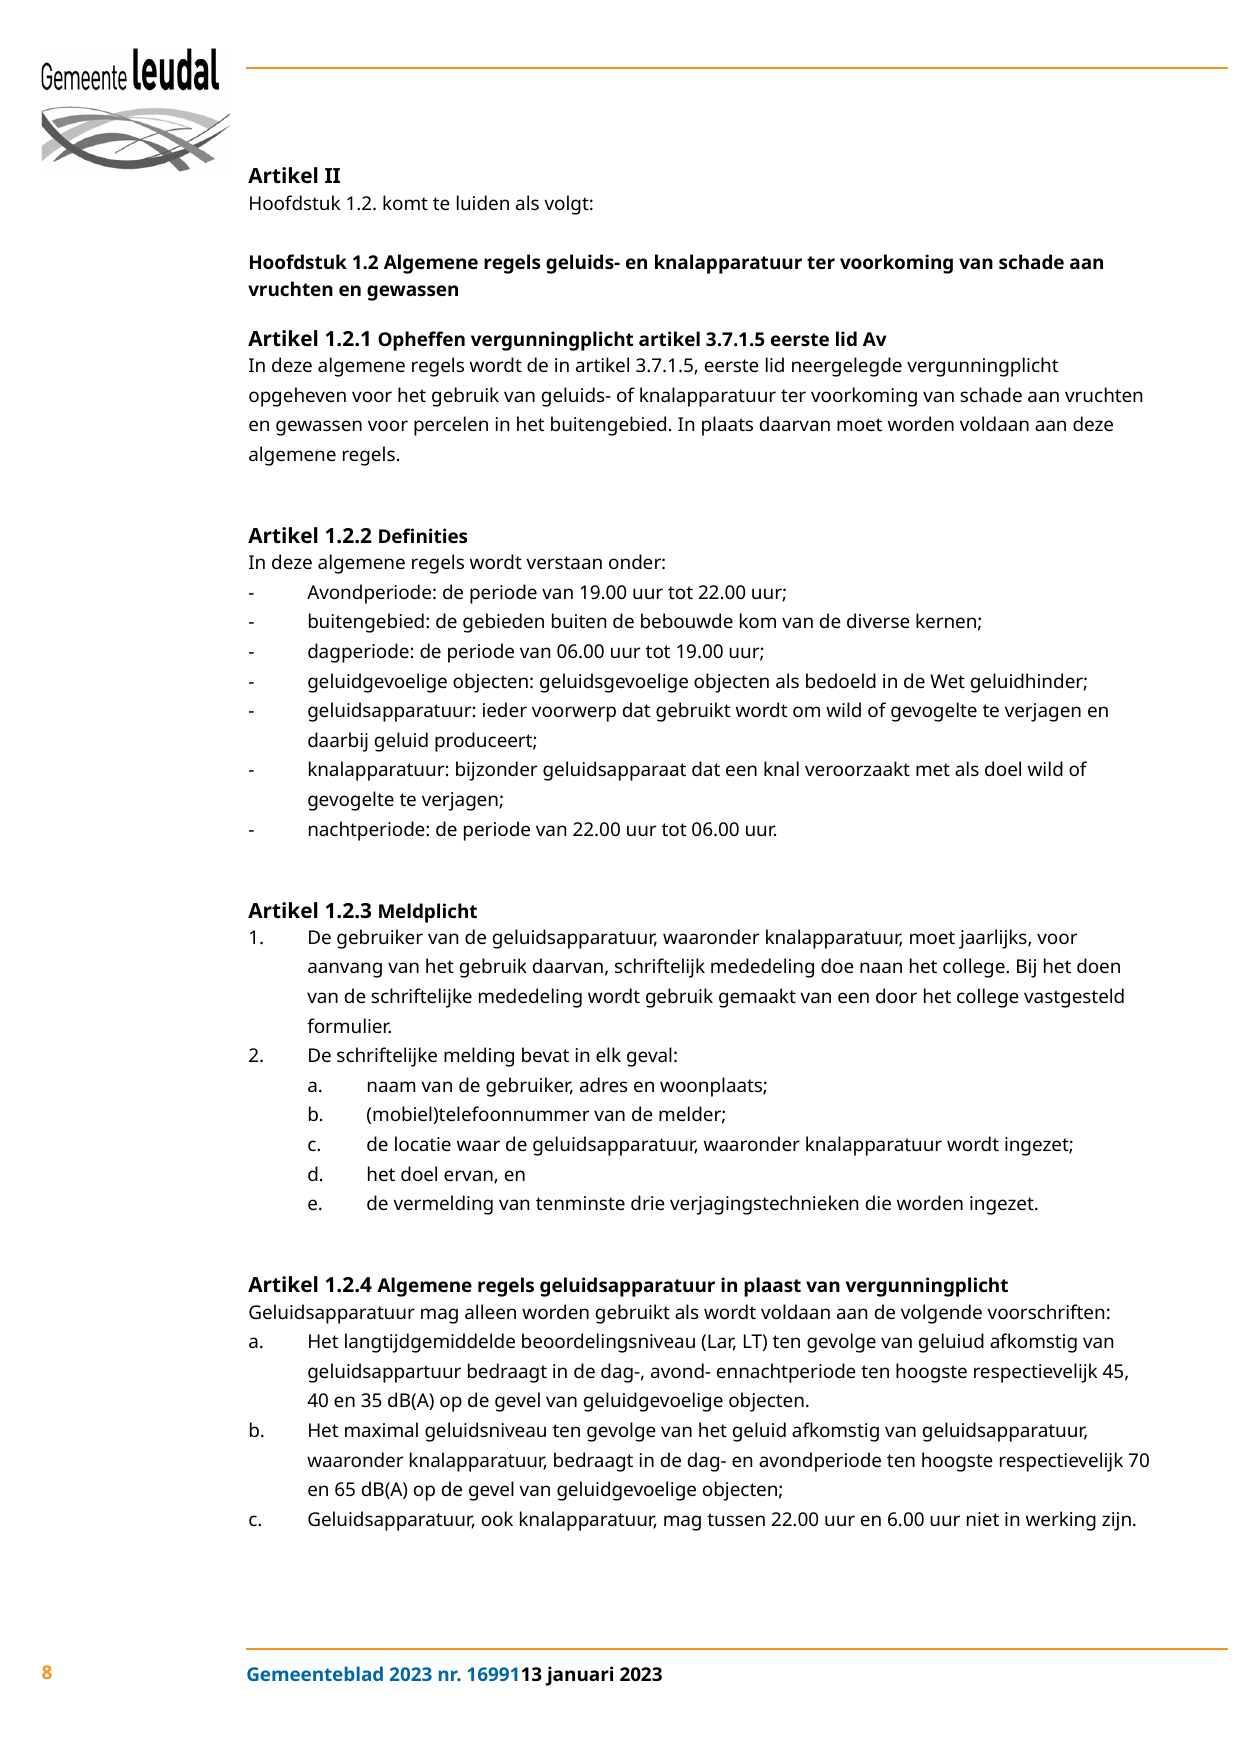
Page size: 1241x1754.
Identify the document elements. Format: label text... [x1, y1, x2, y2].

text In deze algemene regels wordt verstaan onder: [248, 549, 1152, 575]
text Artikel 1.2.1 Opheffen vergunningplicht artikel 3.7.1.5 eerste lid Av [248, 324, 1152, 352]
list de vermelding van tenminste drie verjagingstechnieken die worden ingezet. [307, 1190, 1152, 1216]
list Het langtijdgemiddelde beoordelingsniveau (Lar, LT) ten gevolge van geluiud afkomstig van geluidsappartuur bedraagt in de dag-, avond- ennachtperiode ten hoogste respectievelijk 45, 40 en 35 dB(A) op de gevel van geluidgevoelige objecten. [248, 1328, 1152, 1413]
text In deze algemene regels wordt de in artikel 3.7.1.5, eerste lid neergelegde vergunningplicht opgeheven voor het gebruik van geluids- of knalapparatuur ter voorkoming van schade aan vruchten en gewassen voor percelen in het buitengebied. In plaats daarvan moet worden voldaan aan deze algemene regels. [248, 352, 1152, 467]
list nachtperiode: de periode van 22.00 uur tot 06.00 uur. [248, 816, 1152, 841]
list buitengebied: de gebieden buiten de bebouwde kom van de diverse kernen; [248, 609, 1152, 634]
list Geluidsapparatuur, ook knalapparatuur, mag tussen 22.00 uur en 6.00 uur niet in werking zijn. [248, 1506, 1152, 1532]
text Hoofdstuk 1.2. komt te luiden als volgt: [248, 190, 1152, 215]
text Artikel 1.2.3 Meldplicht [248, 896, 1152, 924]
list het doel ervan, en [307, 1161, 1152, 1187]
picture [41, 47, 231, 172]
text Artikel 1.2.4 Algemene regels geluidsapparatuur in plaast van vergunningplicht [248, 1270, 1152, 1299]
list dagperiode: de periode van 06.00 uur tot 19.00 uur; [248, 638, 1152, 664]
list naam van de gebruiker, adres en woonplaats; [307, 1072, 1152, 1098]
list De gebruiker van de geluidsapparatuur, waaronder knalapparatuur, moet jaarlijks, voor aanvang van het gebruik daarvan, schriftelijk mededeling doe naan het college. Bij het doen van de schriftelijke mededeling wordt gebruik gemaakt van een door het college vastgesteld formulier. [248, 924, 1152, 1039]
text Hoofdstuk 1.2 Algemene regels geluids- en knalapparatuur ter voorkoming van schade aan vruchten en gewassen [248, 249, 1152, 303]
text Artikel II [248, 161, 1152, 190]
text Artikel 1.2.2 Definities [248, 521, 1152, 549]
list geluidsapparatuur: ieder voorwerp dat gebruikt wordt om wild of gevogelte te verjagen en daarbij geluid produceert; [248, 697, 1152, 753]
list Het maximal geluidsniveau ten gevolge van het geluid afkomstig van geluidsapparatuur, waaronder knalapparatuur, bedraagt in de dag- en avondperiode ten hoogste respectievelijk 70 en 65 dB(A) op de gevel van geluidgevoelige objecten; [248, 1417, 1152, 1502]
text Geluidsapparatuur mag alleen worden gebruikt als wordt voldaan aan de volgende voorschriften: [248, 1299, 1152, 1324]
list knalapparatuur: bijzonder geluidsapparaat dat een knal veroorzaakt met als doel wild of gevogelte te verjagen; [248, 757, 1152, 812]
list Avondperiode: de periode van 19.00 uur tot 22.00 uur; [248, 579, 1152, 605]
list geluidgevoelige objecten: geluidsgevoelige objecten als bedoeld in de Wet geluidhinder; [248, 668, 1152, 693]
list De schriftelijke melding bevat in elk geval: [248, 1042, 1152, 1068]
list (mobiel)telefoonnummer van de melder; [307, 1102, 1152, 1127]
list de locatie waar de geluidsapparatuur, waaronder knalapparatuur wordt ingezet; [307, 1131, 1152, 1157]
